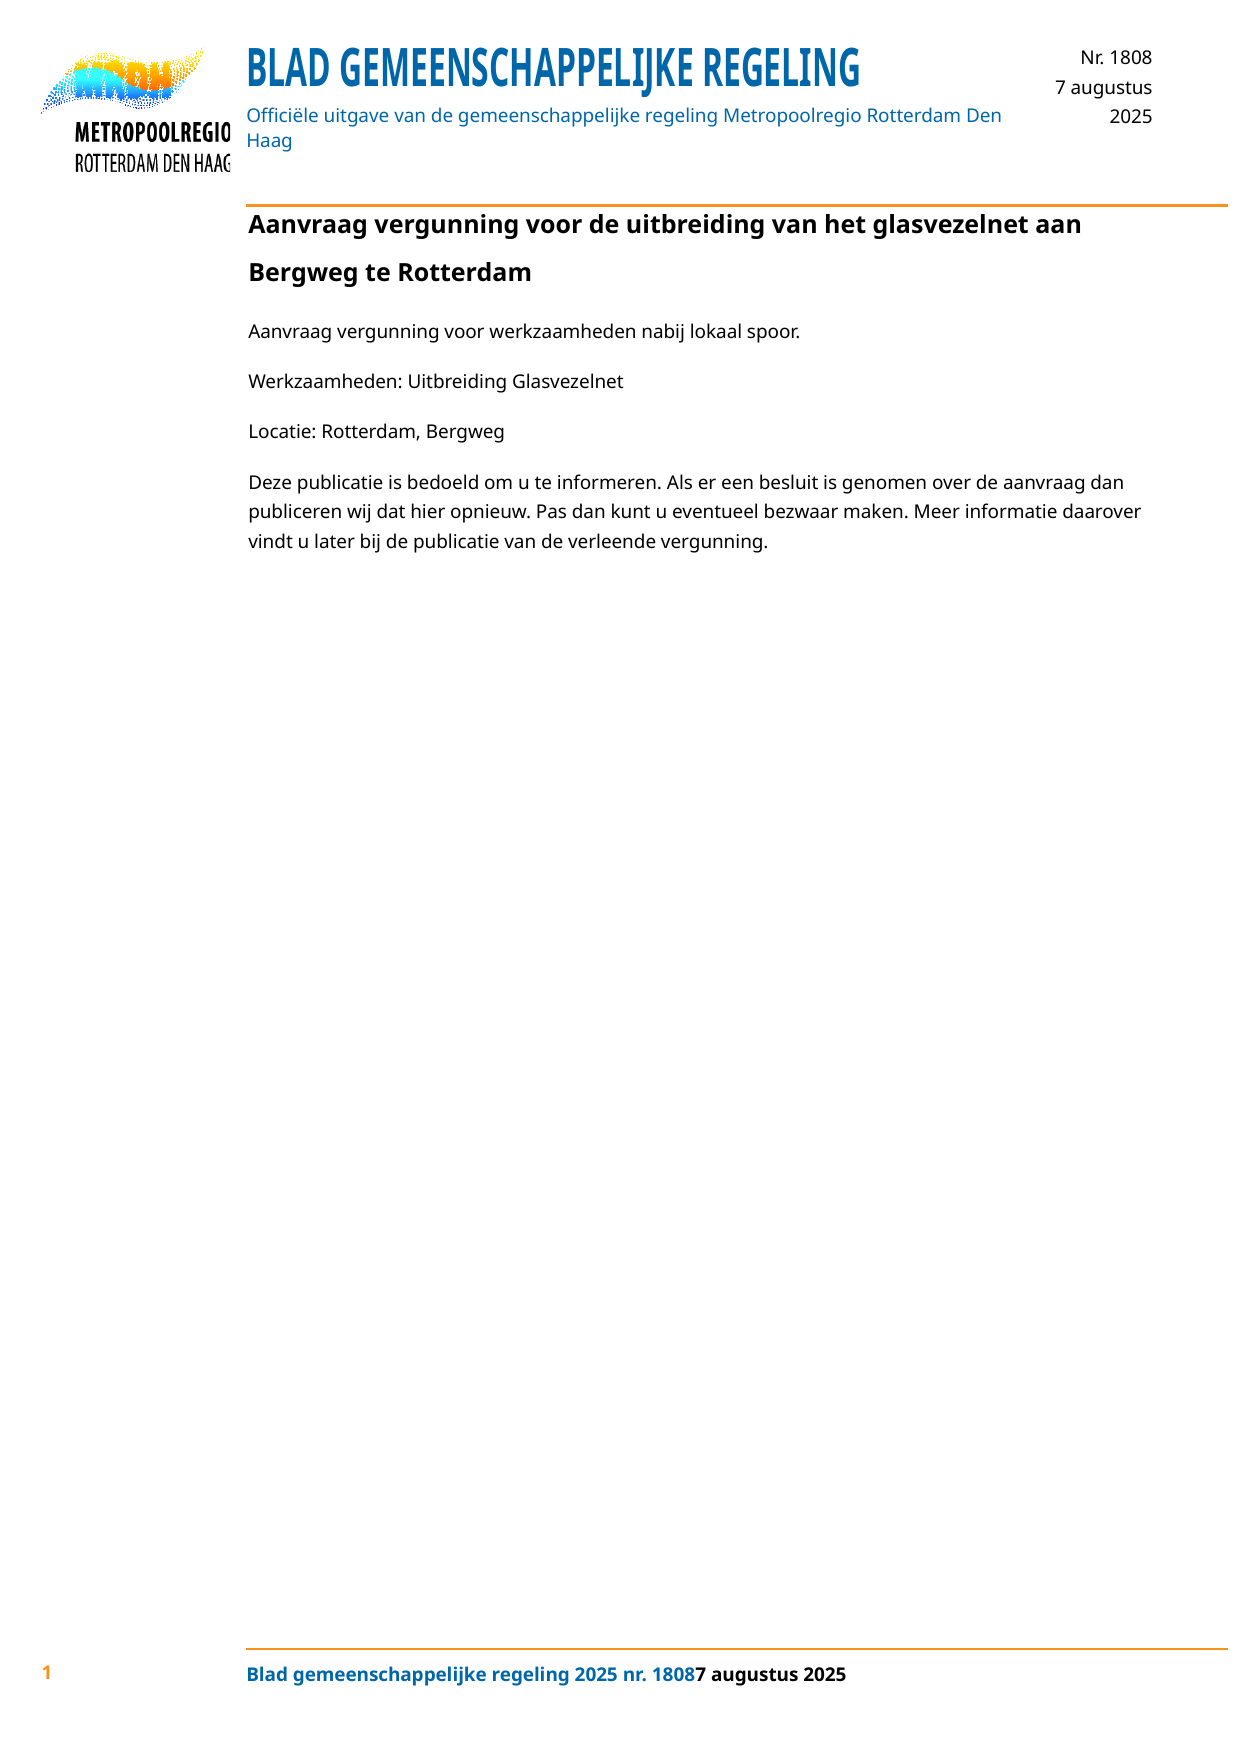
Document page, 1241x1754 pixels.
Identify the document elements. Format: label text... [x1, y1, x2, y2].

text Aanvraag vergunning voor de uitbreiding van het glasvezelnet aan Bergweg te Rotterdam [248, 207, 1152, 288]
text Werkzaamheden: Uitbreiding Glasvezelnet [248, 368, 1152, 394]
picture [41, 47, 231, 172]
text Locatie: Rotterdam, Bergweg [248, 419, 1152, 444]
text Aanvraag vergunning voor werkzaamheden nabij lokaal spoor. [248, 318, 1152, 344]
text Deze publicatie is bedoeld om u te informeren. Als er een besluit is genomen over de aanvraag dan publiceren wij dat hier opnieuw. Pas dan kunt u eventueel bezwaar maken. Meer informatie daarover vindt u later bij de publicatie van de verleende vergunning. [248, 469, 1152, 554]
